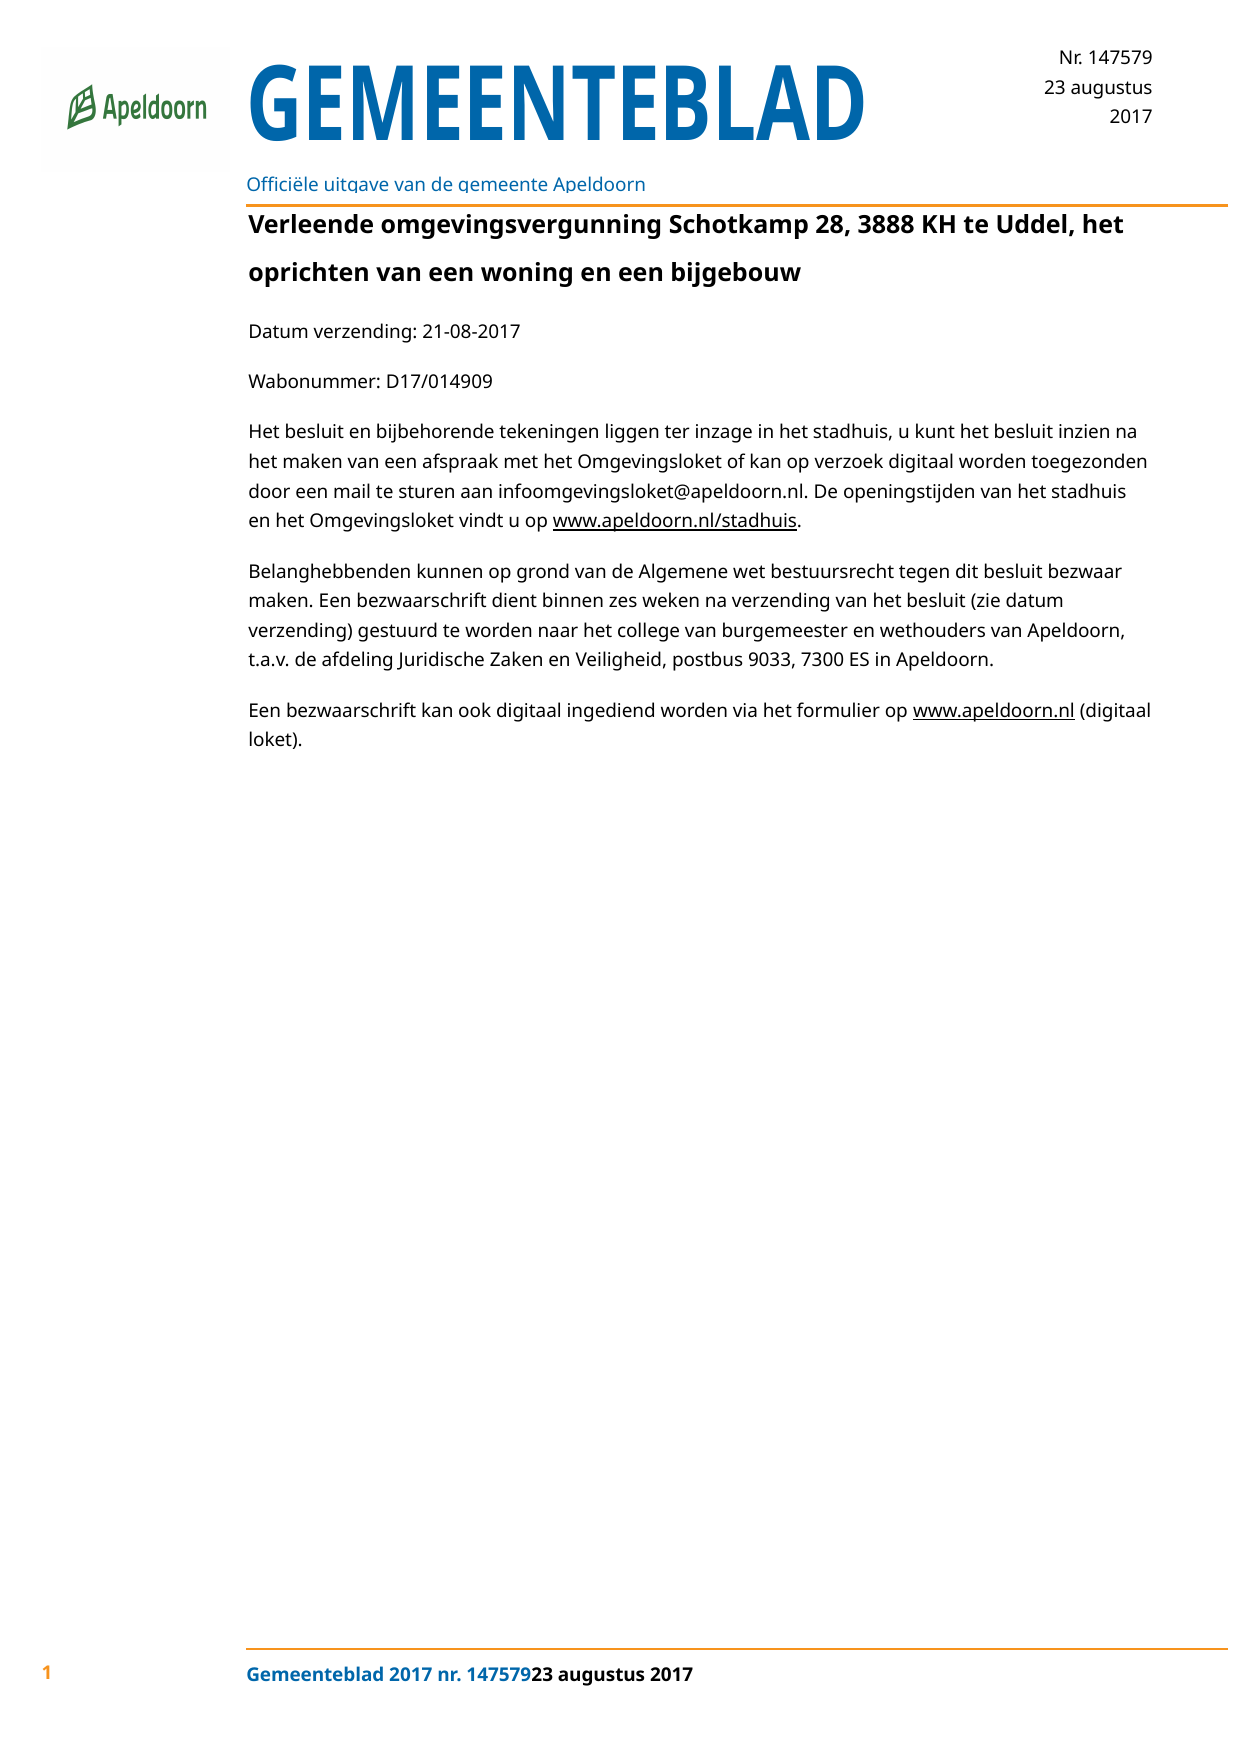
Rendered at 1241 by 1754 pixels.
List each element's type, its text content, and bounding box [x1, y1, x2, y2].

text Een bezwaarschrift kan ook digitaal ingediend worden via het formulier op www.apeldoorn.nl (digitaal loket). [248, 697, 1152, 752]
picture [41, 47, 231, 172]
text Belanghebbenden kunnen op grond van de Algemene wet bestuursrecht tegen dit besluit bezwaar maken. Een bezwaarschrift dient binnen zes weken na verzending van het besluit (zie datum verzending) gestuurd te worden naar het college van burgemeester en wethouders van Apeldoorn, t.a.v. de afdeling Juridische Zaken en Veiligheid, postbus 9033, 7300 ES in Apeldoorn. [248, 558, 1152, 672]
text Wabonummer: D17/014909 [248, 368, 1152, 394]
text Het besluit en bijbehorende tekeningen liggen ter inzage in het stadhuis, u kunt het besluit inzien na het maken van een afspraak met het Omgevingsloket of kan op verzoek digitaal worden toegezonden door een mail te sturen aan infoomgevingsloket@apeldoorn.nl. De openingstijden van het stadhuis en het Omgevingsloket vindt u op www.apeldoorn.nl/stadhuis. [248, 419, 1152, 533]
text Datum verzending: 21-08-2017 [248, 318, 1152, 344]
text Verleende omgevingsvergunning Schotkamp 28, 3888 KH te Uddel, het oprichten van een woning en een bijgebouw [248, 207, 1152, 288]
